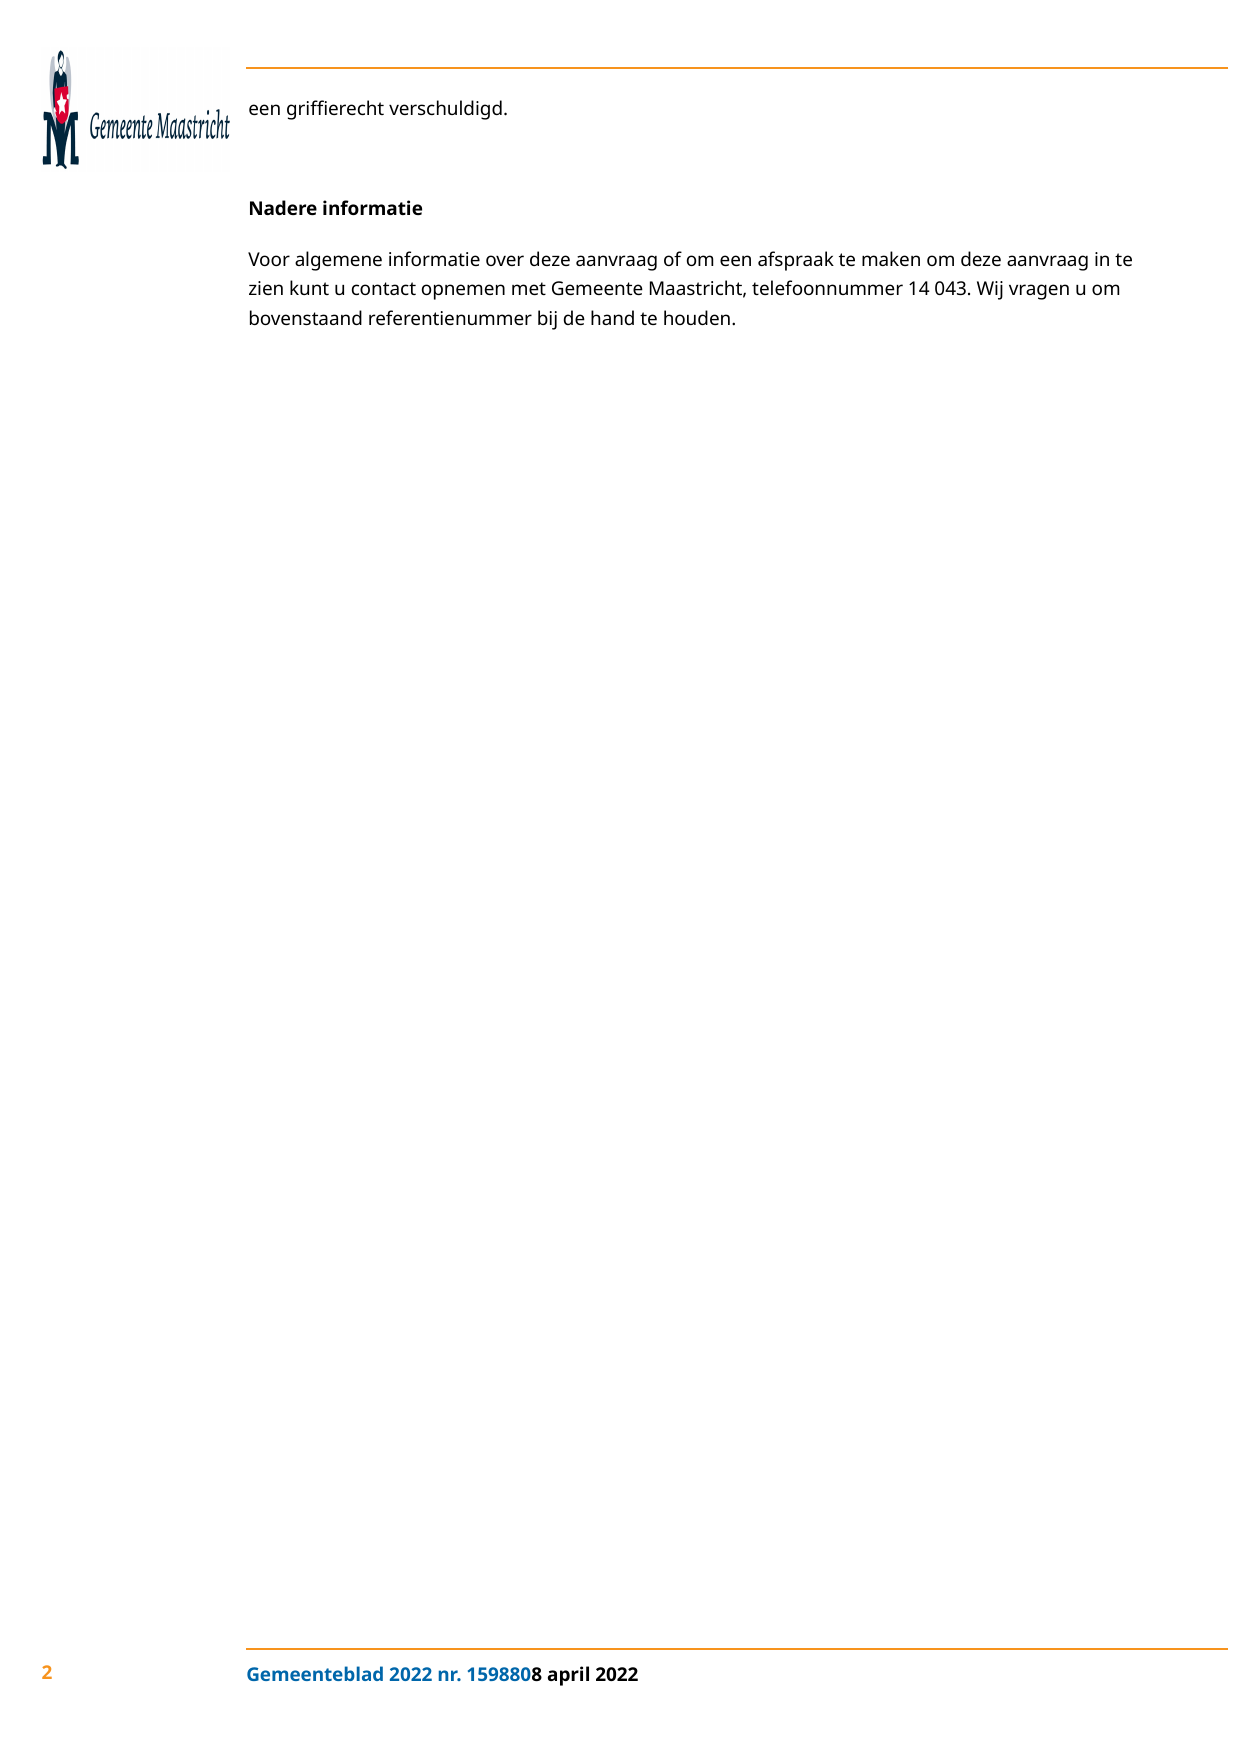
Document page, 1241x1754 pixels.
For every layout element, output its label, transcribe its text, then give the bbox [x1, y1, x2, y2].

text een griffierecht verschuldigd. [248, 95, 1152, 121]
text Nadere informatie [248, 196, 1152, 221]
text Voor algemene informatie over deze aanvraag of om een afspraak te maken om deze aanvraag in te zien kunt u contact opnemen met Gemeente Maastricht, telefoonnummer 14 043. Wij vragen u om bovenstaand referentienummer bij de hand te houden. [248, 246, 1152, 331]
picture [41, 47, 231, 172]
